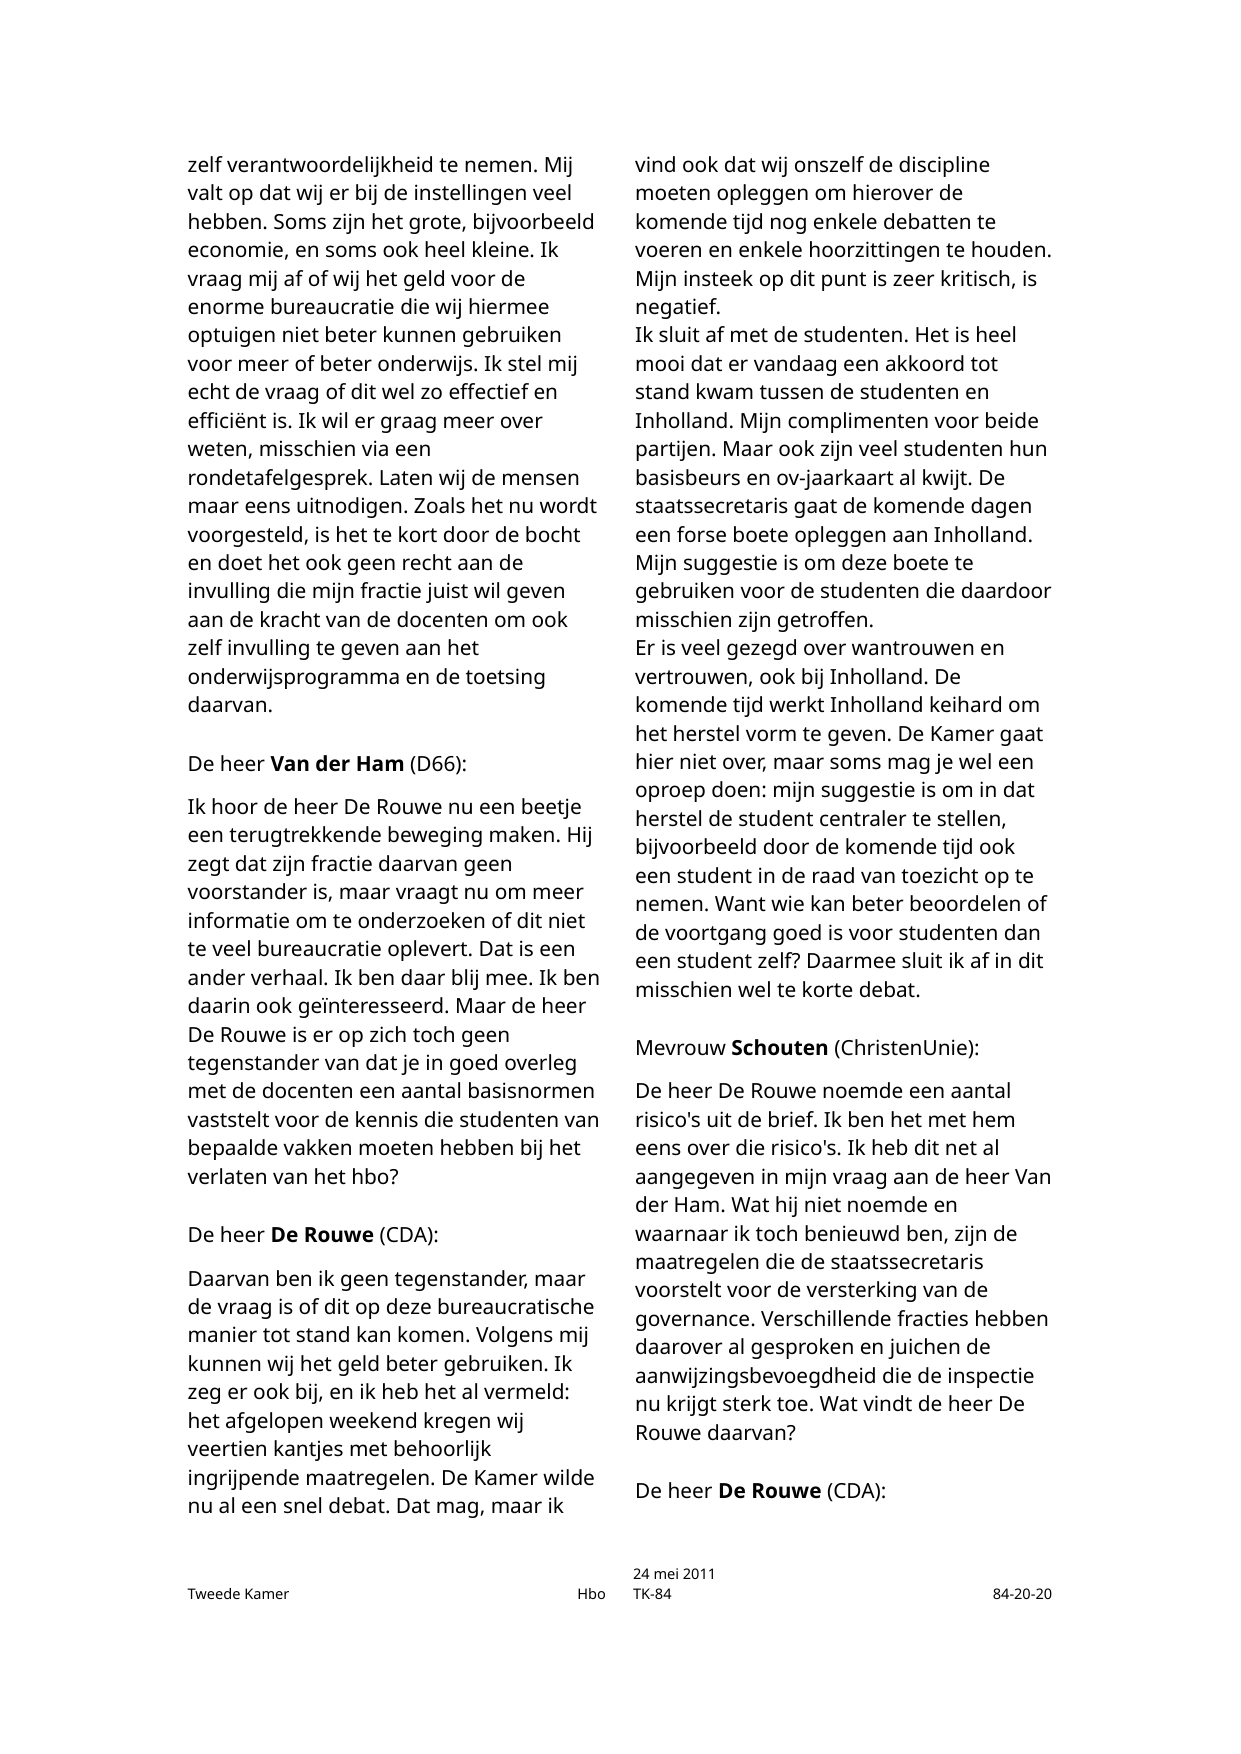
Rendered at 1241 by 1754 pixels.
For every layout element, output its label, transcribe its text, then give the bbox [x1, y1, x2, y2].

text De heer De Rouwe noemde een aantal risico's uit de brief. Ik ben het met hem eens over die risico's. Ik heb dit net al aangegeven in mijn vraag aan de heer Van der Ham. Wat hij niet noemde en waarnaar ik toch benieuwd ben, zijn de maatregelen die de staatssecretaris voorstelt voor de versterking van de governance. Verschillende fracties hebben daarover al gesproken en juichen de aanwijzingsbevoegdheid die de inspectie nu krijgt sterk toe. Wat vindt de heer De Rouwe daarvan? [635, 1077, 1053, 1446]
text zelf verantwoordelijkheid te nemen. Mij valt op dat wij er bij de instellingen veel hebben. Soms zijn het grote, bijvoorbeeld economie, en soms ook heel kleine. Ik vraag mij af of wij het geld voor de enorme bureaucratie die wij hiermee optuigen niet beter kunnen gebruiken voor meer of beter onderwijs. Ik stel mij echt de vraag of dit wel zo effectief en efficiënt is. Ik wil er graag meer over weten, misschien via een rondetafelgesprek. Laten wij de mensen maar eens uitnodigen. Zoals het nu wordt voorgesteld, is het te kort door de bocht en doet het ook geen recht aan de invulling die mijn fractie juist wil geven aan de kracht van de docenten om ook zelf invulling te geven aan het onderwijsprogramma en de toetsing daarvan. [187, 150, 605, 719]
text Daarvan ben ik geen tegenstander, maar de vraag is of dit op deze bureaucratische manier tot stand kan komen. Volgens mij kunnen wij het geld beter gebruiken. Ik zeg er ook bij, en ik heb het al vermeld: het afgelopen weekend kregen wij veertien kantjes met behoorlijk ingrijpende maatregelen. De Kamer wilde nu al een snel debat. Dat mag, maar ik [187, 1264, 605, 1520]
text Er is veel gezegd over wantrouwen en vertrouwen, ook bij Inholland. De komende tijd werkt Inholland keihard om het herstel vorm te geven. De Kamer gaat hier niet over, maar soms mag je wel een oproep doen: mijn suggestie is om in dat herstel de student centraler te stellen, bijvoorbeeld door de komende tijd ook een student in de raad van toezicht op te nemen. Want wie kan beter beoordelen of de voortgang goed is voor studenten dan een student zelf? Daarmee sluit ik af in dit misschien wel te korte debat. [635, 633, 1053, 1003]
text vind ook dat wij onszelf de discipline moeten opleggen om hierover de komende tijd nog enkele debatten te voeren en enkele hoorzittingen te houden. Mijn insteek op dit punt is zeer kritisch, is negatief. [635, 150, 1053, 321]
text Ik hoor de heer De Rouwe nu een beetje een terugtrekkende beweging maken. Hij zegt dat zijn fractie daarvan geen voorstander is, maar vraagt nu om meer informatie om te onderzoeken of dit niet te veel bureaucratie oplevert. Dat is een ander verhaal. Ik ben daar blij mee. Ik ben daarin ook geïnteresseerd. Maar de heer De Rouwe is er op zich toch geen tegenstander van dat je in goed overleg met de docenten een aantal basisnormen vaststelt voor de kennis die studenten van bepaalde vakken moeten hebben bij het verlaten van het hbo? [187, 792, 605, 1190]
text Ik sluit af met de studenten. Het is heel mooi dat er vandaag een akkoord tot stand kwam tussen de studenten en Inholland. Mijn complimenten voor beide partijen. Maar ook zijn veel studenten hun basisbeurs en ov-jaarkaart al kwijt. De staatssecretaris gaat de komende dagen een forse boete opleggen aan Inholland. Mijn suggestie is om deze boete te gebruiken voor de studenten die daardoor misschien zijn getroffen. [635, 321, 1053, 633]
text De heer De Rouwe (CDA): [187, 1220, 605, 1249]
text De heer De Rouwe (CDA): [635, 1476, 1053, 1505]
text De heer Van der Ham (D66): [187, 749, 605, 777]
text Mevrouw Schouten (ChristenUnie): [635, 1033, 1053, 1062]
